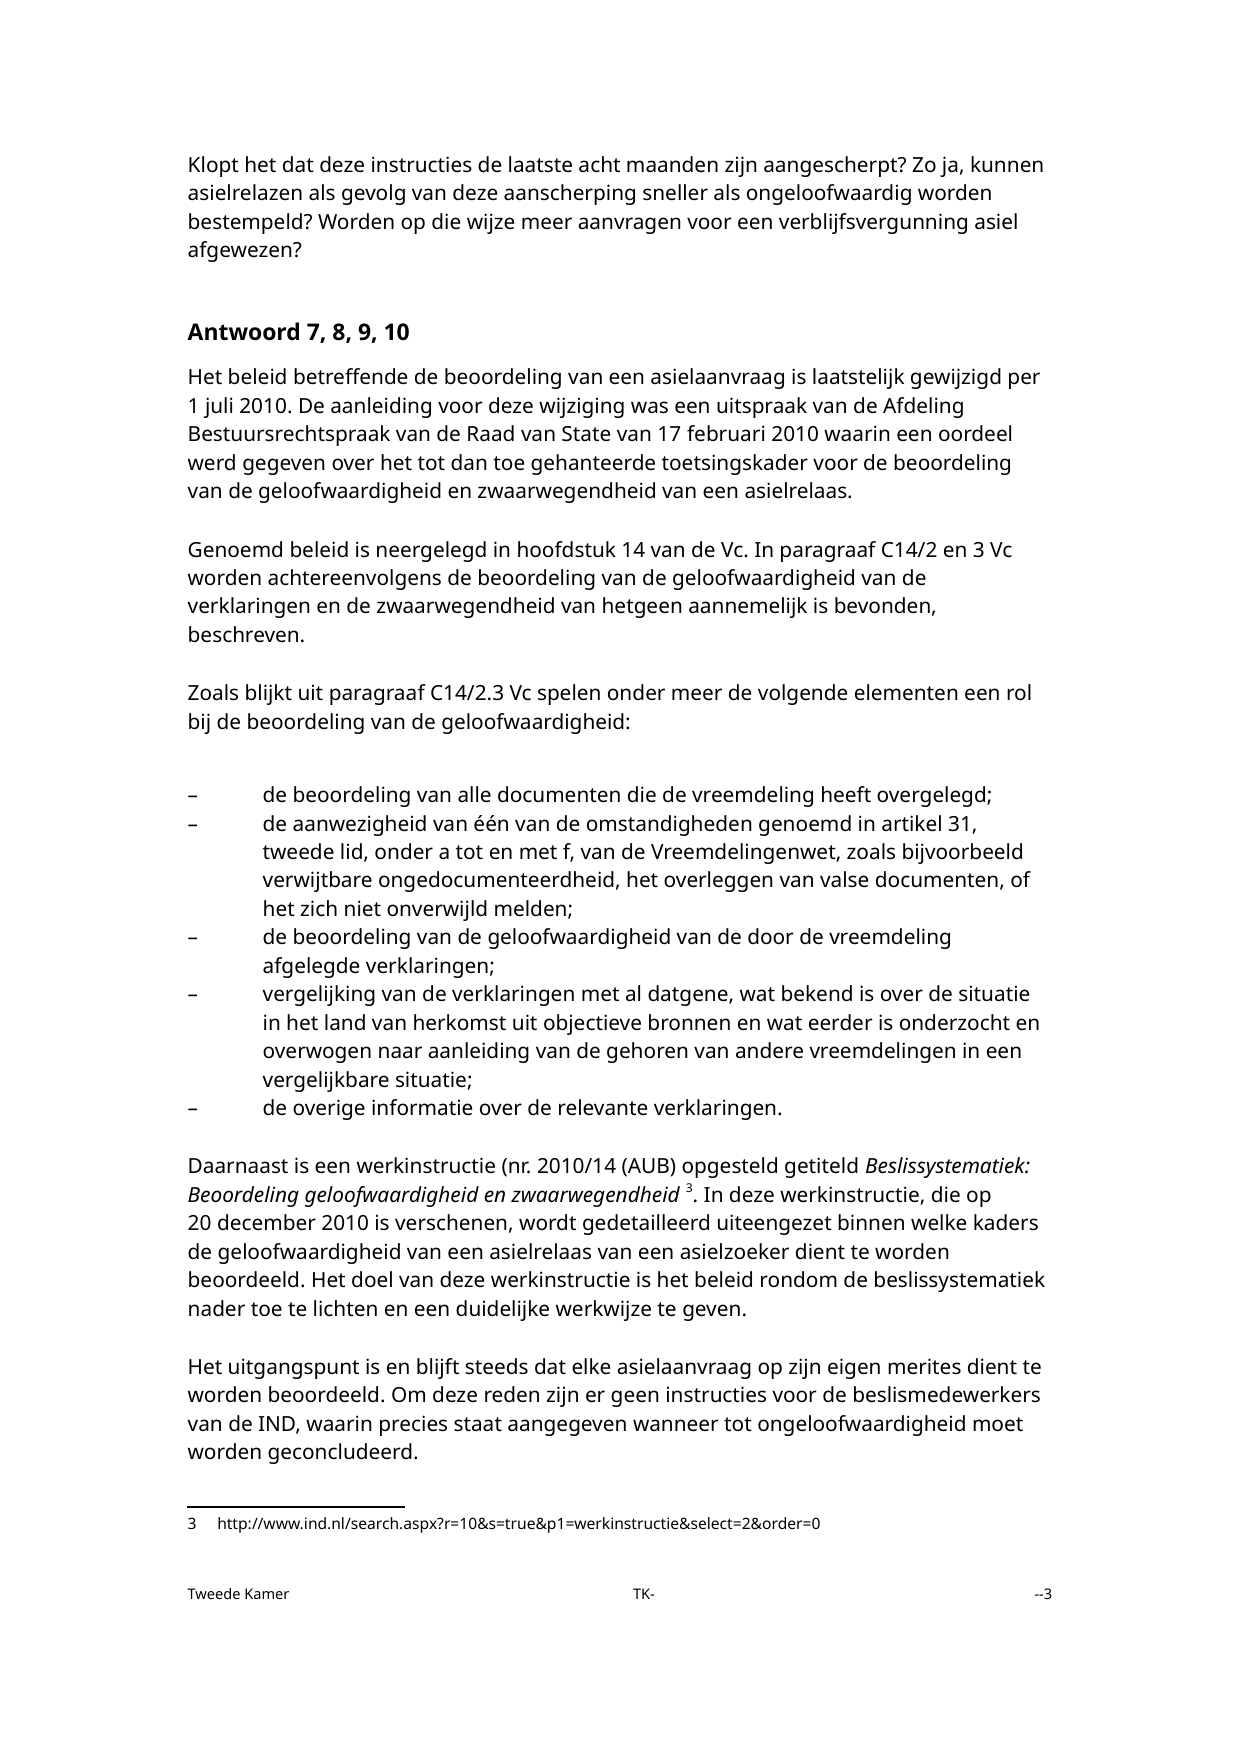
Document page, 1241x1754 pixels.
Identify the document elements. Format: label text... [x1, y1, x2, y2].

list de beoordeling van de geloofwaardigheid van de door de vreemdeling afgelegde verklaringen; [187, 922, 1053, 979]
text Genoemd beleid is neergelegd in hoofdstuk 14 van de Vc. In paragraaf C14/2 en 3 Vc worden achtereenvolgens de beoordeling van de geloofwaardigheid van de verklaringen en de zwaarwegendheid van hetgeen aannemelijk is bevonden, beschreven. [187, 535, 1053, 648]
list de beoordeling van alle documenten die de vreemdeling heeft overgelegd; [187, 780, 1053, 809]
text Daarnaast is een werkinstructie (nr. 2010/14 (AUB) opgesteld getiteld Beslissystematiek: Beoordeling geloofwaardigheid en zwaarwegendheid . In deze werkinstructie, die op 20 december 2010 is verschenen, wordt gedetailleerd uiteengezet binnen welke kaders de geloofwaardigheid van een asielrelaas van een asielzoeker dient te worden beoordeeld. Het doel van deze werkinstructie is het beleid rondom de beslissystematiek nader toe te lichten en een duidelijke werkwijze te geven. [187, 1152, 1053, 1322]
text Het uitgangspunt is en blijft steeds dat elke asielaanvraag op zijn eigen merites dient te worden beoordeeld. Om deze reden zijn er geen instructies voor de beslismedewerkers van de IND, waarin precies staat aangegeven wanneer tot ongeloofwaardigheid moet worden geconcludeerd. [187, 1352, 1053, 1466]
text http://www.ind.nl/search.aspx?r=10&s=true&p1=werkinstructie&select=2&order=0 [187, 1506, 1053, 1534]
list de overige informatie over de relevante verklaringen. [187, 1093, 1053, 1122]
list vergelijking van de verklaringen met al datgene, wat bekend is over de situatie in het land van herkomst uit objectieve bronnen en wat eerder is onderzocht en overwogen naar aanleiding van de gehoren van andere vreemdelingen in een vergelijkbare situatie; [187, 979, 1053, 1093]
subtitle Antwoord 7, 8, 9, 10 [187, 316, 1053, 347]
text Klopt het dat deze instructies de laatste acht maanden zijn aangescherpt? Zo ja, kunnen asielrelazen als gevolg van deze aanscherping sneller als ongeloofwaardig worden bestempeld? Worden op die wijze meer aanvragen voor een verblijfsvergunning asiel afgewezen? [187, 150, 1053, 264]
text Het beleid betreffende de beoordeling van een asielaanvraag is laatstelijk gewijzigd per 1 juli 2010. De aanleiding voor deze wijziging was een uitspraak van de Afdeling Bestuursrechtspraak van de Raad van State van 17 februari 2010 waarin een oordeel werd gegeven over het tot dan toe gehanteerde toetsingskader voor de beoordeling van de geloofwaardigheid en zwaarwegendheid van een asielrelaas. [187, 362, 1053, 505]
list de aanwezigheid van één van de omstandigheden genoemd in artikel 31, tweede lid, onder a tot en met f, van de Vreemdelingenwet, zoals bijvoorbeeld verwijtbare ongedocumenteerdheid, het overleggen van valse documenten, of het zich niet onverwijld melden; [187, 809, 1053, 922]
text Zoals blijkt uit paragraaf C14/2.3 Vc spelen onder meer de volgende elementen een rol bij de beoordeling van de geloofwaardigheid: [187, 678, 1053, 735]
